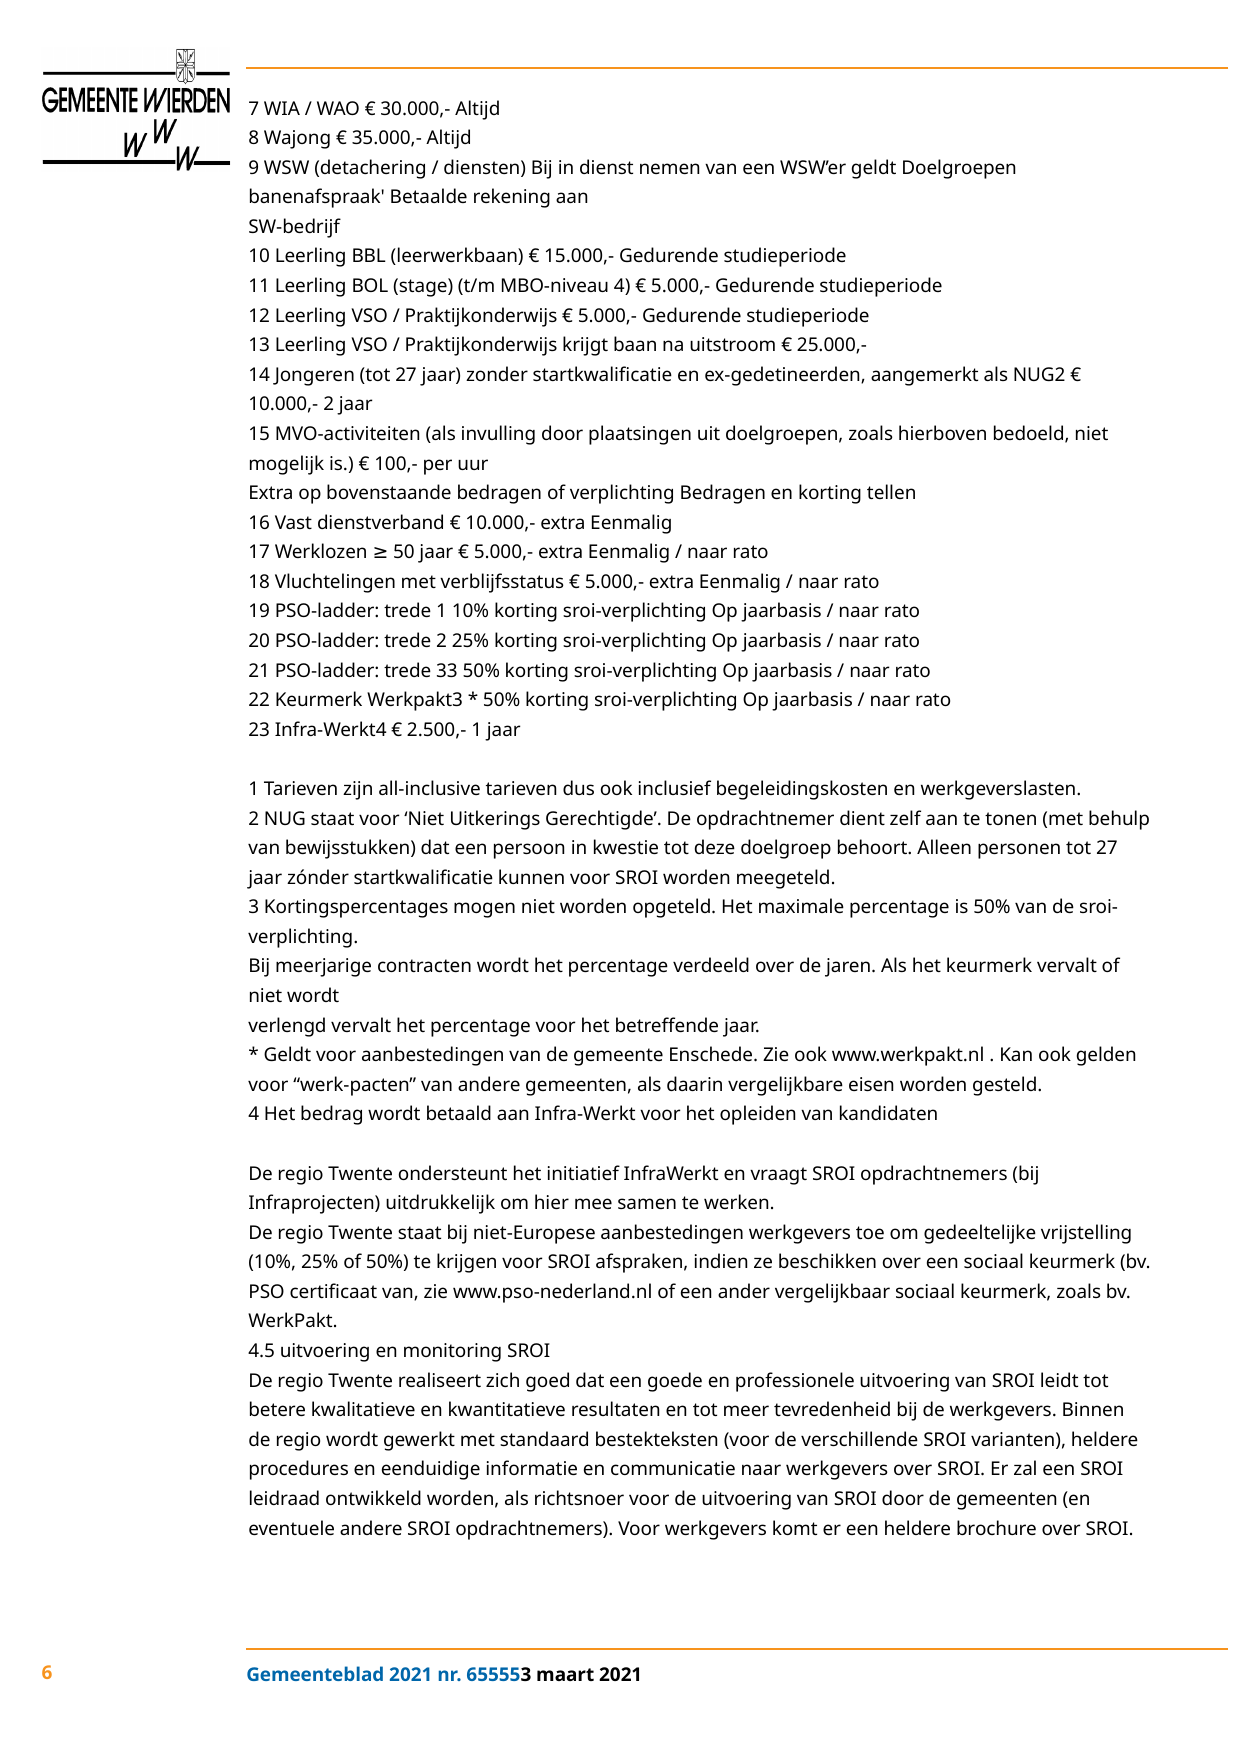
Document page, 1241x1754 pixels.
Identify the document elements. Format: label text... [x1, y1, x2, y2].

text 12 Leerling VSO / Praktijkonderwijs € 5.000,- Gedurende studieperiode [248, 302, 1152, 328]
text 13 Leerling VSO / Praktijkonderwijs krijgt baan na uitstroom € 25.000,- [248, 331, 1152, 357]
text 23 Infra-Werkt4 € 2.500,- 1 jaar [248, 716, 1152, 742]
text 20 PSO-ladder: trede 2 25% korting sroi-verplichting Op jaarbasis / naar rato [248, 627, 1152, 653]
text 16 Vast dienstverband € 10.000,- extra Eenmalig [248, 509, 1152, 535]
text 7 WIA / WAO € 30.000,- Altijd [248, 95, 1152, 121]
text 4.5 uitvoering en monitoring SROI [248, 1337, 1152, 1363]
text 17 Werklozen ≥ 50 jaar € 5.000,- extra Eenmalig / naar rato [248, 538, 1152, 564]
text 2 NUG staat voor ‘Niet Uitkerings Gerechtigde’. De opdrachtnemer dient zelf aan te tonen (met behulp van bewijsstukken) dat een persoon in kwestie tot deze doelgroep behoort. Alleen personen tot 27 jaar zónder startkwalificatie kunnen voor SROI worden meegeteld. [248, 805, 1152, 890]
text SW-bedrijf [248, 213, 1152, 239]
text verlengd vervalt het percentage voor het betreffende jaar. [248, 1012, 1152, 1038]
text 19 PSO-ladder: trede 1 10% korting sroi-verplichting Op jaarbasis / naar rato [248, 598, 1152, 623]
picture [41, 47, 231, 172]
text 22 Keurmerk Werkpakt3 * 50% korting sroi-verplichting Op jaarbasis / naar rato [248, 686, 1152, 712]
text 14 Jongeren (tot 27 jaar) zonder startkwalificatie en ex-gedetineerden, aangemerkt als NUG2 € 10.000,- 2 jaar [248, 361, 1152, 416]
text 21 PSO-ladder: trede 33 50% korting sroi-verplichting Op jaarbasis / naar rato [248, 657, 1152, 683]
text * Geldt voor aanbestedingen van de gemeente Enschede. Zie ook www.werkpakt.nl . Kan ook gelden voor “werk-pacten” van andere gemeenten, als daarin vergelijkbare eisen worden gesteld. [248, 1041, 1152, 1097]
text Bij meerjarige contracten wordt het percentage verdeeld over de jaren. Als het keurmerk vervalt of niet wordt [248, 953, 1152, 1008]
text 3 Kortingspercentages mogen niet worden opgeteld. Het maximale percentage is 50% van de sroi-verplichting. [248, 893, 1152, 949]
text 15 MVO-activiteiten (als invulling door plaatsingen uit doelgroepen, zoals hierboven bedoeld, niet mogelijk is.) € 100,- per uur [248, 420, 1152, 476]
text 9 WSW (detachering / diensten) Bij in dienst nemen van een WSW’er geldt Doelgroepen banenafspraak' Betaalde rekening aan [248, 154, 1152, 209]
text 8 Wajong € 35.000,- Altijd [248, 124, 1152, 150]
text De regio Twente realiseert zich goed dat een goede en professionele uitvoering van SROI leidt tot betere kwalitatieve en kwantitatieve resultaten en tot meer tevredenheid bij de werkgevers. Binnen de regio wordt gewerkt met standaard bestekteksten (voor de verschillende SROI varianten), heldere procedures en eenduidige informatie en communicatie naar werkgevers over SROI. Er zal een SROI leidraad ontwikkeld worden, als richtsnoer voor de uitvoering van SROI door de gemeenten (en eventuele andere SROI opdrachtnemers). Voor werkgevers komt er een heldere brochure over SROI. [248, 1367, 1152, 1541]
text 11 Leerling BOL (stage) (t/m MBO-niveau 4) € 5.000,- Gedurende studieperiode [248, 272, 1152, 298]
text De regio Twente ondersteunt het initiatief InfraWerkt en vraagt SROI opdrachtnemers (bij Infraprojecten) uitdrukkelijk om hier mee samen te werken. [248, 1160, 1152, 1215]
text De regio Twente staat bij niet-Europese aanbestedingen werkgevers toe om gedeeltelijke vrijstelling (10%, 25% of 50%) te krijgen voor SROI afspraken, indien ze beschikken over een sociaal keurmerk (bv. PSO certificaat van, zie www.pso-nederland.nl of een ander vergelijkbaar sociaal keurmerk, zoals bv. WerkPakt. [248, 1219, 1152, 1333]
text 18 Vluchtelingen met verblijfsstatus € 5.000,- extra Eenmalig / naar rato [248, 568, 1152, 594]
text Extra op bovenstaande bedragen of verplichting Bedragen en korting tellen [248, 479, 1152, 505]
text 10 Leerling BBL (leerwerkbaan) € 15.000,- Gedurende studieperiode [248, 243, 1152, 268]
text 1 Tarieven zijn all-inclusive tarieven dus ook inclusief begeleidingskosten en werkgeverslasten. [248, 775, 1152, 801]
text 4 Het bedrag wordt betaald aan Infra-Werkt voor het opleiden van kandidaten [248, 1101, 1152, 1126]
